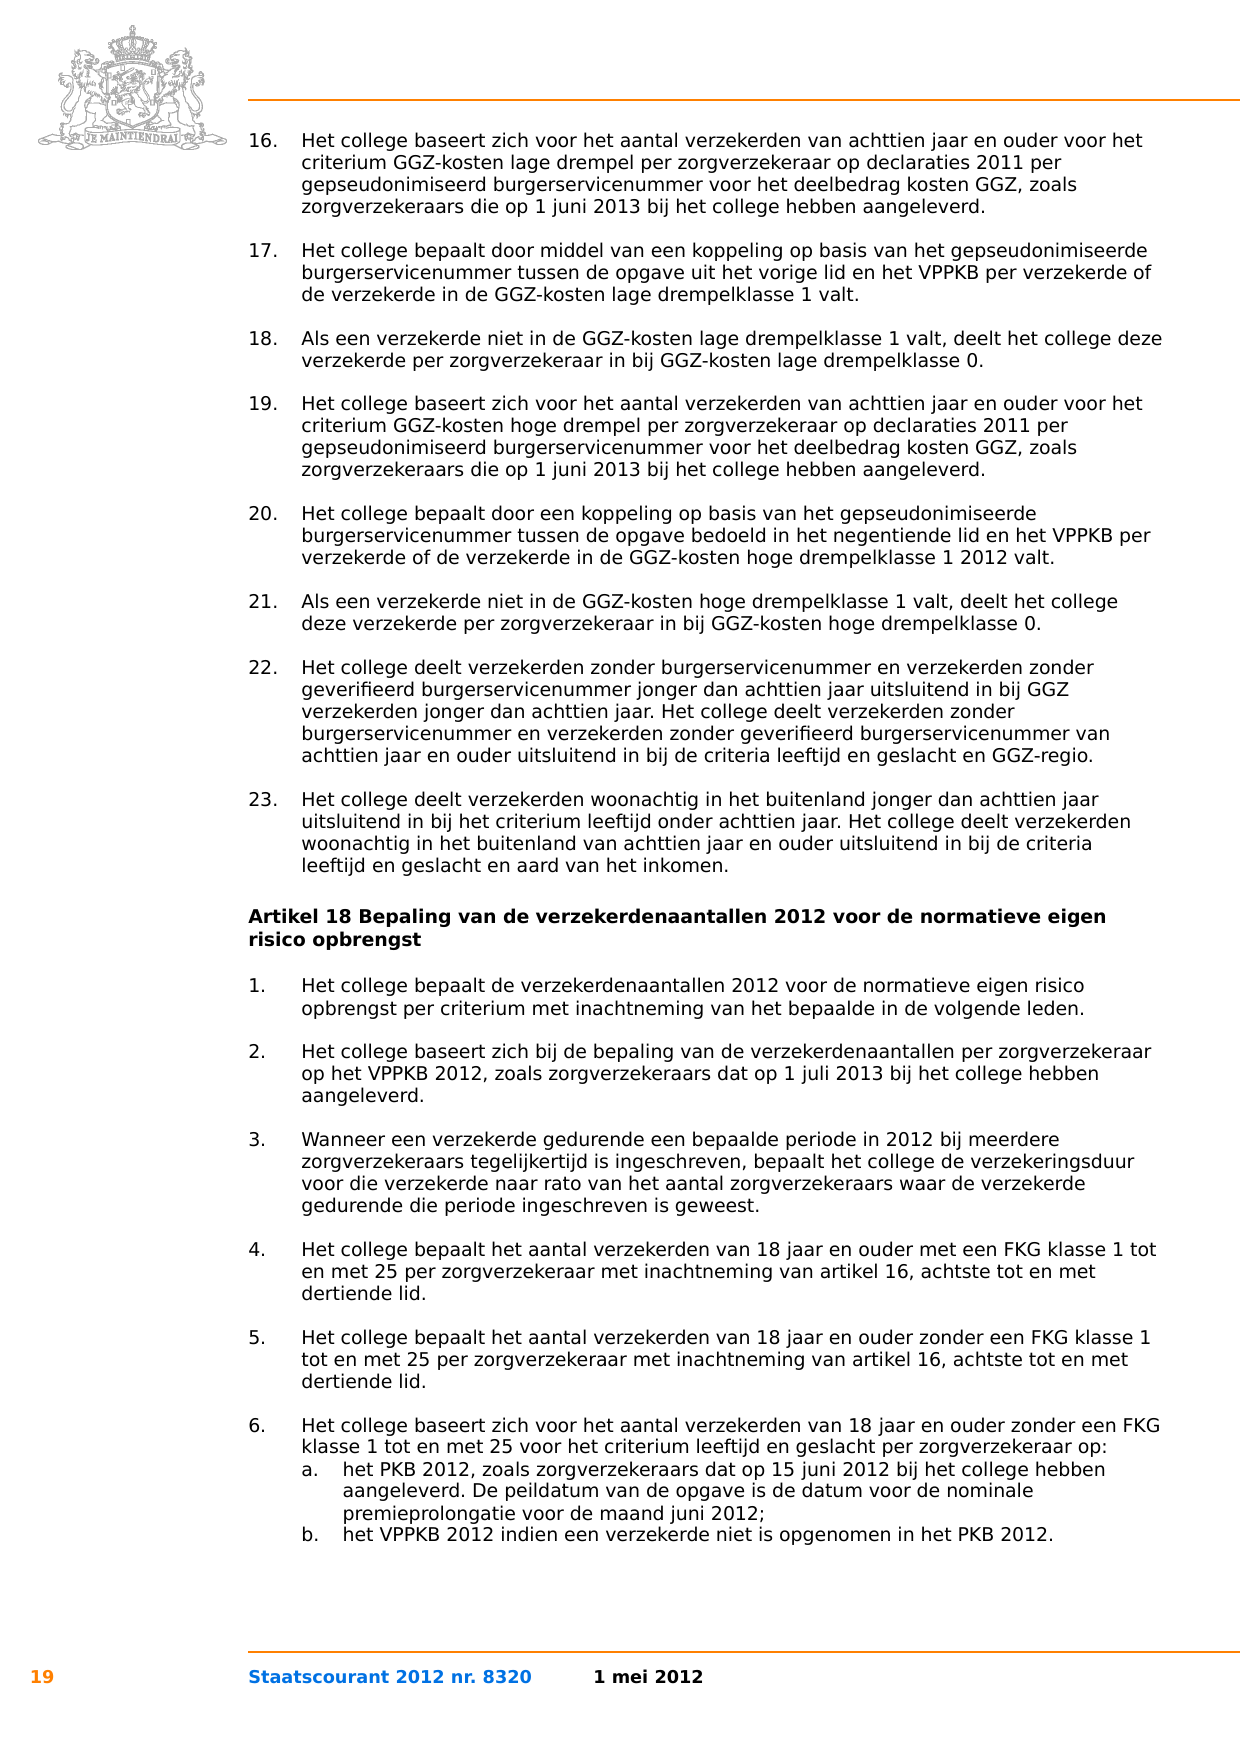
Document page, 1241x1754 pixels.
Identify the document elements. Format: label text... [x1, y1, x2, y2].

text 6. Het college baseert zich voor het aantal verzekerden van 18 jaar en ouder zonder een FKG klasse 1 tot en met 25 voor het criterium leeftijd en geslacht per zorgverzekeraar op: [248, 1414, 1163, 1458]
text 3. Wanneer een verzekerde gedurende een bepaalde periode in 2012 bij meerdere zorgverzekeraars tegelijkertijd is ingeschreven, bepaalt het college de verzekeringsduur voor die verzekerde naar rato van het aantal zorgverzekeraars waar de verzekerde gedurende die periode ingeschreven is geweest. [248, 1129, 1163, 1217]
subtitle Artikel 18 Bepaling van de verzekerdenaantallen 2012 voor de normatieve eigen risico opbrengst [248, 906, 1163, 950]
text 23. Het college deelt verzekerden woonachtig in het buitenland jonger dan achttien jaar uitsluitend in bij het criterium leeftijd onder achttien jaar. Het college deelt verzekerden woonachtig in het buitenland van achttien jaar en ouder uitsluitend in bij de criteria leeftijd en geslacht en aard van het inkomen. [248, 788, 1163, 876]
text 16. Het college baseert zich voor het aantal verzekerden van achttien jaar en ouder voor het criterium GGZ-kosten lage drempel per zorgverzekeraar op declaraties 2011 per gepseudonimiseerd burgerservicenummer voor het deelbedrag kosten GGZ, zoals zorgverzekeraars die op 1 juni 2013 bij het college hebben aangeleverd. [248, 130, 1163, 218]
text 18. Als een verzekerde niet in de GGZ-kosten lage drempelklasse 1 valt, deelt het college deze verzekerde per zorgverzekeraar in bij GGZ-kosten lage drempelklasse 0. [248, 327, 1163, 371]
picture [38, 25, 227, 150]
text a. het PKB 2012, zoals zorgverzekeraars dat op 15 juni 2012 bij het college hebben aangeleverd. De peildatum van de opgave is de datum voor de nominale premieprolongatie voor de maand juni 2012; [301, 1458, 1163, 1524]
text 21. Als een verzekerde niet in de GGZ-kosten hoge drempelklasse 1 valt, deelt het college deze verzekerde per zorgverzekeraar in bij GGZ-kosten hoge drempelklasse 0. [248, 591, 1163, 635]
text 19. Het college baseert zich voor het aantal verzekerden van achttien jaar en ouder voor het criterium GGZ-kosten hoge drempel per zorgverzekeraar op declaraties 2011 per gepseudonimiseerd burgerservicenummer voor het deelbedrag kosten GGZ, zoals zorgverzekeraars die op 1 juni 2013 bij het college hebben aangeleverd. [248, 393, 1163, 481]
text 20. Het college bepaalt door een koppeling op basis van het gepseudonimiseerde burgerservicenummer tussen de opgave bedoeld in het negentiende lid en het VPPKB per verzekerde of de verzekerde in de GGZ-kosten hoge drempelklasse 1 2012 valt. [248, 503, 1163, 569]
text 17. Het college bepaalt door middel van een koppeling op basis van het gepseudonimiseerde burgerservicenummer tussen de opgave uit het vorige lid en het VPPKB per verzekerde of de verzekerde in de GGZ-kosten lage drempelklasse 1 valt. [248, 240, 1163, 306]
text b. het VPPKB 2012 indien een verzekerde niet is opgenomen in het PKB 2012. [301, 1524, 1163, 1546]
text 4. Het college bepaalt het aantal verzekerden van 18 jaar en ouder met een FKG klasse 1 tot en met 25 per zorgverzekeraar met inachtneming van artikel 16, achtste tot en met dertiende lid. [248, 1239, 1163, 1305]
text 22. Het college deelt verzekerden zonder burgerservicenummer en verzekerden zonder geverifieerd burgerservicenummer jonger dan achttien jaar uitsluitend in bij GGZ verzekerden jonger dan achttien jaar. Het college deelt verzekerden zonder burgerservicenummer en verzekerden zonder geverifieerd burgerservicenummer van achttien jaar en ouder uitsluitend in bij de criteria leeftijd en geslacht en GGZ-regio. [248, 657, 1163, 767]
text 1. Het college bepaalt de verzekerdenaantallen 2012 voor de normatieve eigen risico opbrengst per criterium met inachtneming van het bepaalde in de volgende leden. [248, 975, 1163, 1019]
text 2. Het college baseert zich bij de bepaling van de verzekerdenaantallen per zorgverzekeraar op het VPPKB 2012, zoals zorgverzekeraars dat op 1 juli 2013 bij het college hebben aangeleverd. [248, 1041, 1163, 1107]
text 5. Het college bepaalt het aantal verzekerden van 18 jaar en ouder zonder een FKG klasse 1 tot en met 25 per zorgverzekeraar met inachtneming van artikel 16, achtste tot en met dertiende lid. [248, 1327, 1163, 1393]
